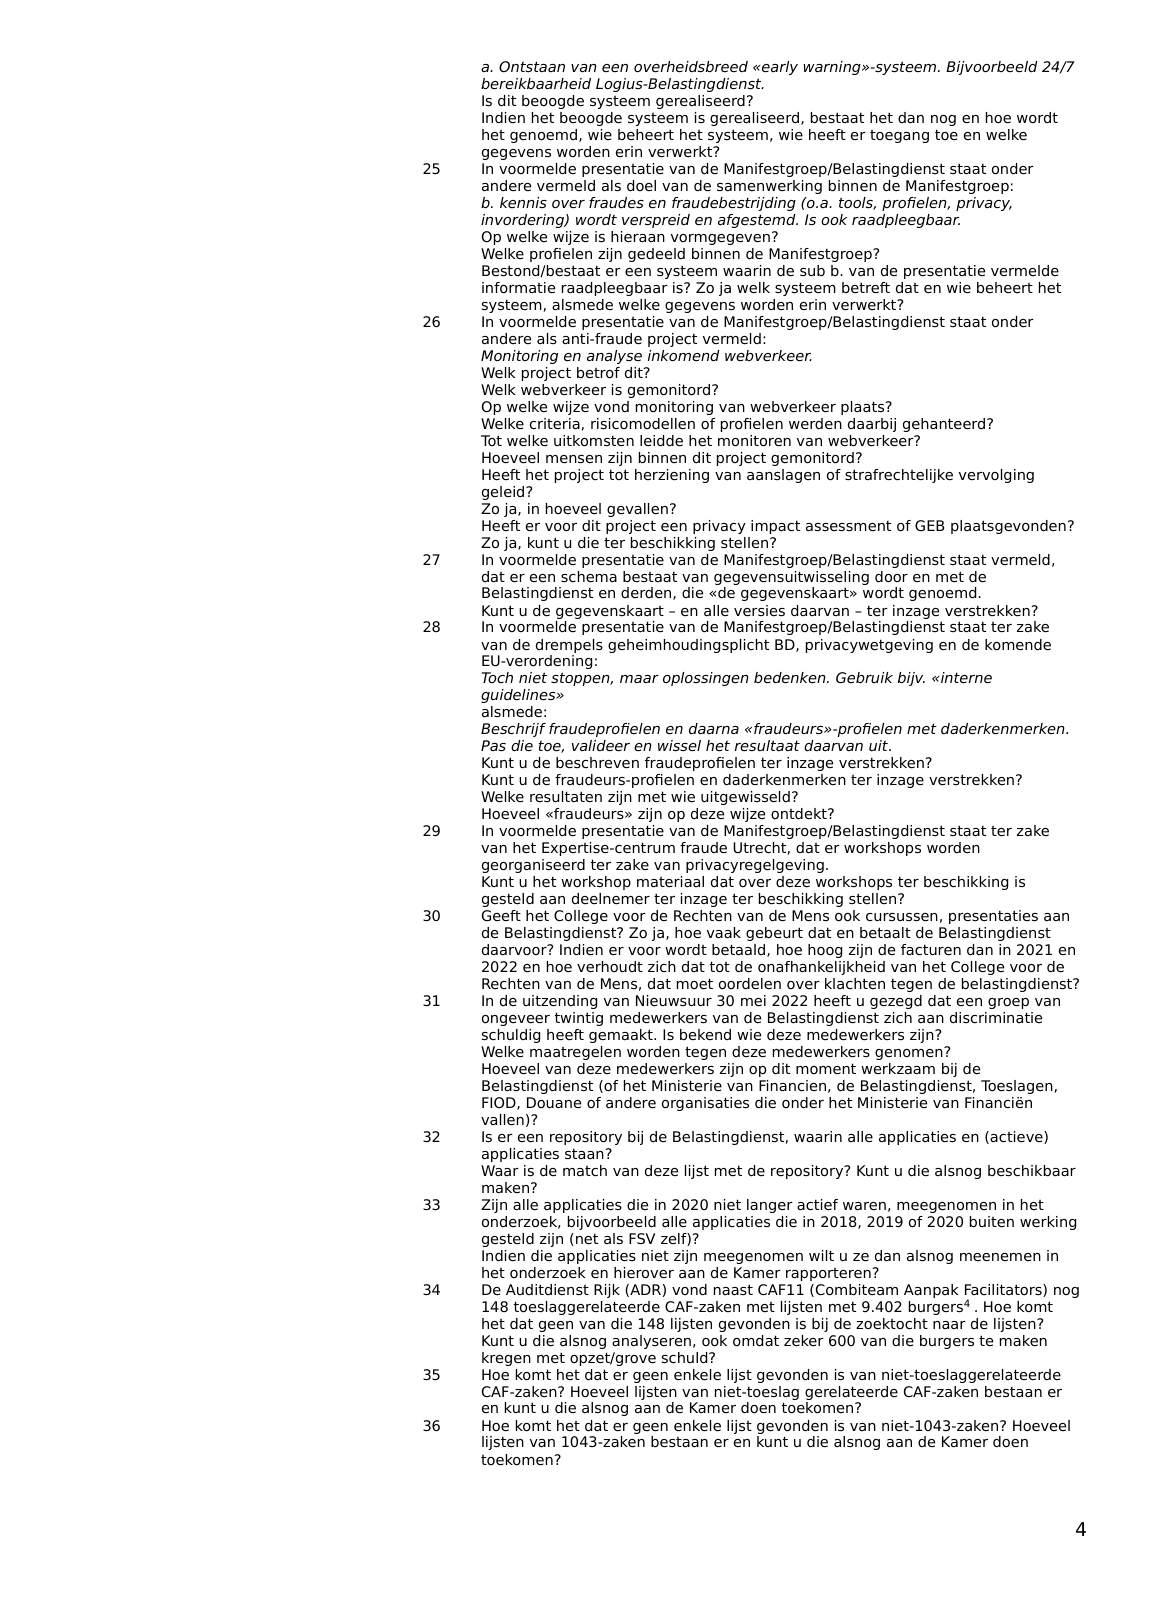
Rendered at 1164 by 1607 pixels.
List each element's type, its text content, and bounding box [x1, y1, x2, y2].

table_cell In de uitzending van Nieuwsuur 30 mei 2022 heeft u gezegd dat een groep van ongeveer twintig medewerkers van de Belastingdienst zich aan discriminatie schuldig heeft gemaakt. Is bekend wie deze medewerkers zijn? Welke maatregelen worden tegen deze medewerkers genomen? Hoeveel van deze medewerkers zijn op dit moment werkzaam bij de Belastingdienst (of het Ministerie van Financien, de Belastingdienst, Toeslagen, FIOD, Douane of andere organisaties die onder het Ministerie van Financiën vallen)? [475, 993, 1087, 1129]
table_cell 27 [422, 551, 475, 619]
table_cell 32 [422, 1129, 475, 1197]
table_cell In voormelde presentatie van de Manifestgroep/Belastingdienst staat ter zake van het Expertise-centrum fraude Utrecht, dat er workshops worden georganiseerd ter zake van privacyregelgeving. Kunt u het workshop materiaal dat over deze workshops ter beschikking is gesteld aan deelnemer ter inzage ter beschikking stellen? [475, 823, 1087, 908]
table_cell In voormelde presentatie van de Manifestgroep/Belastingdienst staat onder andere vermeld als doel van de samenwerking binnen de Manifestgroep: b. kennis over fraudes en fraudebestrijding (o.a. tools, profielen, privacy, invordering) wordt verspreid en afgestemd. Is ook raadpleegbaar. Op welke wijze is hieraan vormgegeven? Welke profielen zijn gedeeld binnen de Manifestgroep? Bestond/bestaat er een systeem waarin de sub b. van de presentatie vermelde informatie raadpleegbaar is? Zo ja welk systeem betreft dat en wie beheert het systeem, alsmede welke gegevens worden erin verwerkt? [475, 161, 1087, 314]
table_cell Zijn alle applicaties die in 2020 niet langer actief waren, meegenomen in het onderzoek, bijvoorbeeld alle applicaties die in 2018, 2019 of 2020 buiten werking gesteld zijn (net als FSV zelf)? Indien die applicaties niet zijn meegenomen wilt u ze dan alsnog meenemen in het onderzoek en hierover aan de Kamer rapporteren? [475, 1197, 1087, 1282]
table_cell 35 [422, 1366, 475, 1417]
table_cell 29 [422, 823, 475, 908]
table_cell Is er een repository bij de Belastingdienst, waarin alle applicaties en (actieve) applicaties staan? Waar is de match van deze lijst met de repository? Kunt u die alsnog beschikbaar maken? [475, 1129, 1087, 1197]
table_cell In voormelde presentatie van de Manifestgroep/Belastingdienst staat onder andere als anti-fraude project vermeld: Monitoring en analyse inkomend webverkeer. Welk project betrof dit? Welk webverkeer is gemonitord? Op welke wijze vond monitoring van webverkeer plaats? Welke criteria, risicomodellen of profielen werden daarbij gehanteerd? Tot welke uitkomsten leidde het monitoren van webverkeer? Hoeveel mensen zijn binnen dit project gemonitord? Heeft het project tot herziening van aanslagen of strafrechtelijke vervolging geleid? Zo ja, in hoeveel gevallen? Heeft er voor dit project een privacy impact assessment of GEB plaatsgevonden? Zo ja, kunt u die ter beschikking stellen? [475, 314, 1087, 551]
table_cell a. Ontstaan van een overheidsbreed «early warning»-systeem. Bijvoorbeeld 24/7 bereikbaarheid Logius-Belastingdienst. Is dit beoogde systeem gerealiseerd? Indien het beoogde systeem is gerealiseerd, bestaat het dan nog en hoe wordt het genoemd, wie beheert het systeem, wie heeft er toegang toe en welke gegevens worden erin verwerkt? [475, 59, 1087, 161]
table_cell 28 [422, 619, 475, 823]
table_cell 31 [422, 993, 475, 1129]
table_cell Hoe komt het dat er geen enkele lijst gevonden is van niet-toeslaggerelateerde CAF-zaken? Hoeveel lijsten van niet-toeslag gerelateerde CAF-zaken bestaan er en kunt u die alsnog aan de Kamer doen toekomen? [475, 1366, 1087, 1417]
table_cell Hoe komt het dat er geen enkele lijst gevonden is van niet-1043-zaken? Hoeveel lijsten van 1043-zaken bestaan er en kunt u die alsnog aan de Kamer doen toekomen? [475, 1418, 1087, 1468]
table_cell 26 [422, 314, 475, 551]
table_cell Geeft het College voor de Rechten van de Mens ook cursussen, presentaties aan de Belastingdienst? Zo ja, hoe vaak gebeurt dat en betaalt de Belastingdienst daarvoor? Indien er voor wordt betaald, hoe hoog zijn de facturen dan in 2021 en 2022 en hoe verhoudt zich dat tot de onafhankelijkheid van het College voor de Rechten van de Mens, dat moet oordelen over klachten tegen de belastingdienst? [475, 908, 1087, 993]
table_cell In voormelde presentatie van de Manifestgroep/Belastingdienst staat ter zake van de drempels geheimhoudingsplicht BD, privacywetgeving en de komende EU-verordening: Toch niet stoppen, maar oplossingen bedenken. Gebruik bijv. «interne guidelines» alsmede: Beschrijf fraudeprofielen en daarna «fraudeurs»-profielen met daderkenmerken. Pas die toe, valideer en wissel het resultaat daarvan uit. Kunt u de beschreven fraudeprofielen ter inzage verstrekken? Kunt u de fraudeurs-profielen en daderkenmerken ter inzage verstrekken? Welke resultaten zijn met wie uitgewisseld? Hoeveel «fraudeurs» zijn op deze wijze ontdekt? [475, 619, 1087, 823]
table_cell De Auditdienst Rijk (ADR) vond naast CAF11 (Combiteam Aanpak Facilitators) nog 148 toeslaggerelateerde CAF-zaken met lijsten met 9.402 burgers4. Hoe komt het dat geen van die 148 lijsten gevonden is bij de zoektocht naar de lijsten? Kunt u die alsnog analyseren, ook omdat zeker 600 van die burgers te maken kregen met opzet/grove schuld? [475, 1282, 1087, 1366]
table_cell 30 [422, 908, 475, 993]
table_cell 34 [422, 1282, 475, 1366]
table_cell [422, 59, 475, 161]
table_cell 36 [422, 1418, 475, 1468]
table_cell 33 [422, 1197, 475, 1282]
table_cell 25 [422, 161, 475, 314]
table_cell In voormelde presentatie van de Manifestgroep/Belastingdienst staat vermeld, dat er een schema bestaat van gegevensuitwisseling door en met de Belastingdienst en derden, die «de gegevenskaart» wordt genoemd. Kunt u de gegevenskaart – en alle versies daarvan – ter inzage verstrekken? [475, 551, 1087, 619]
